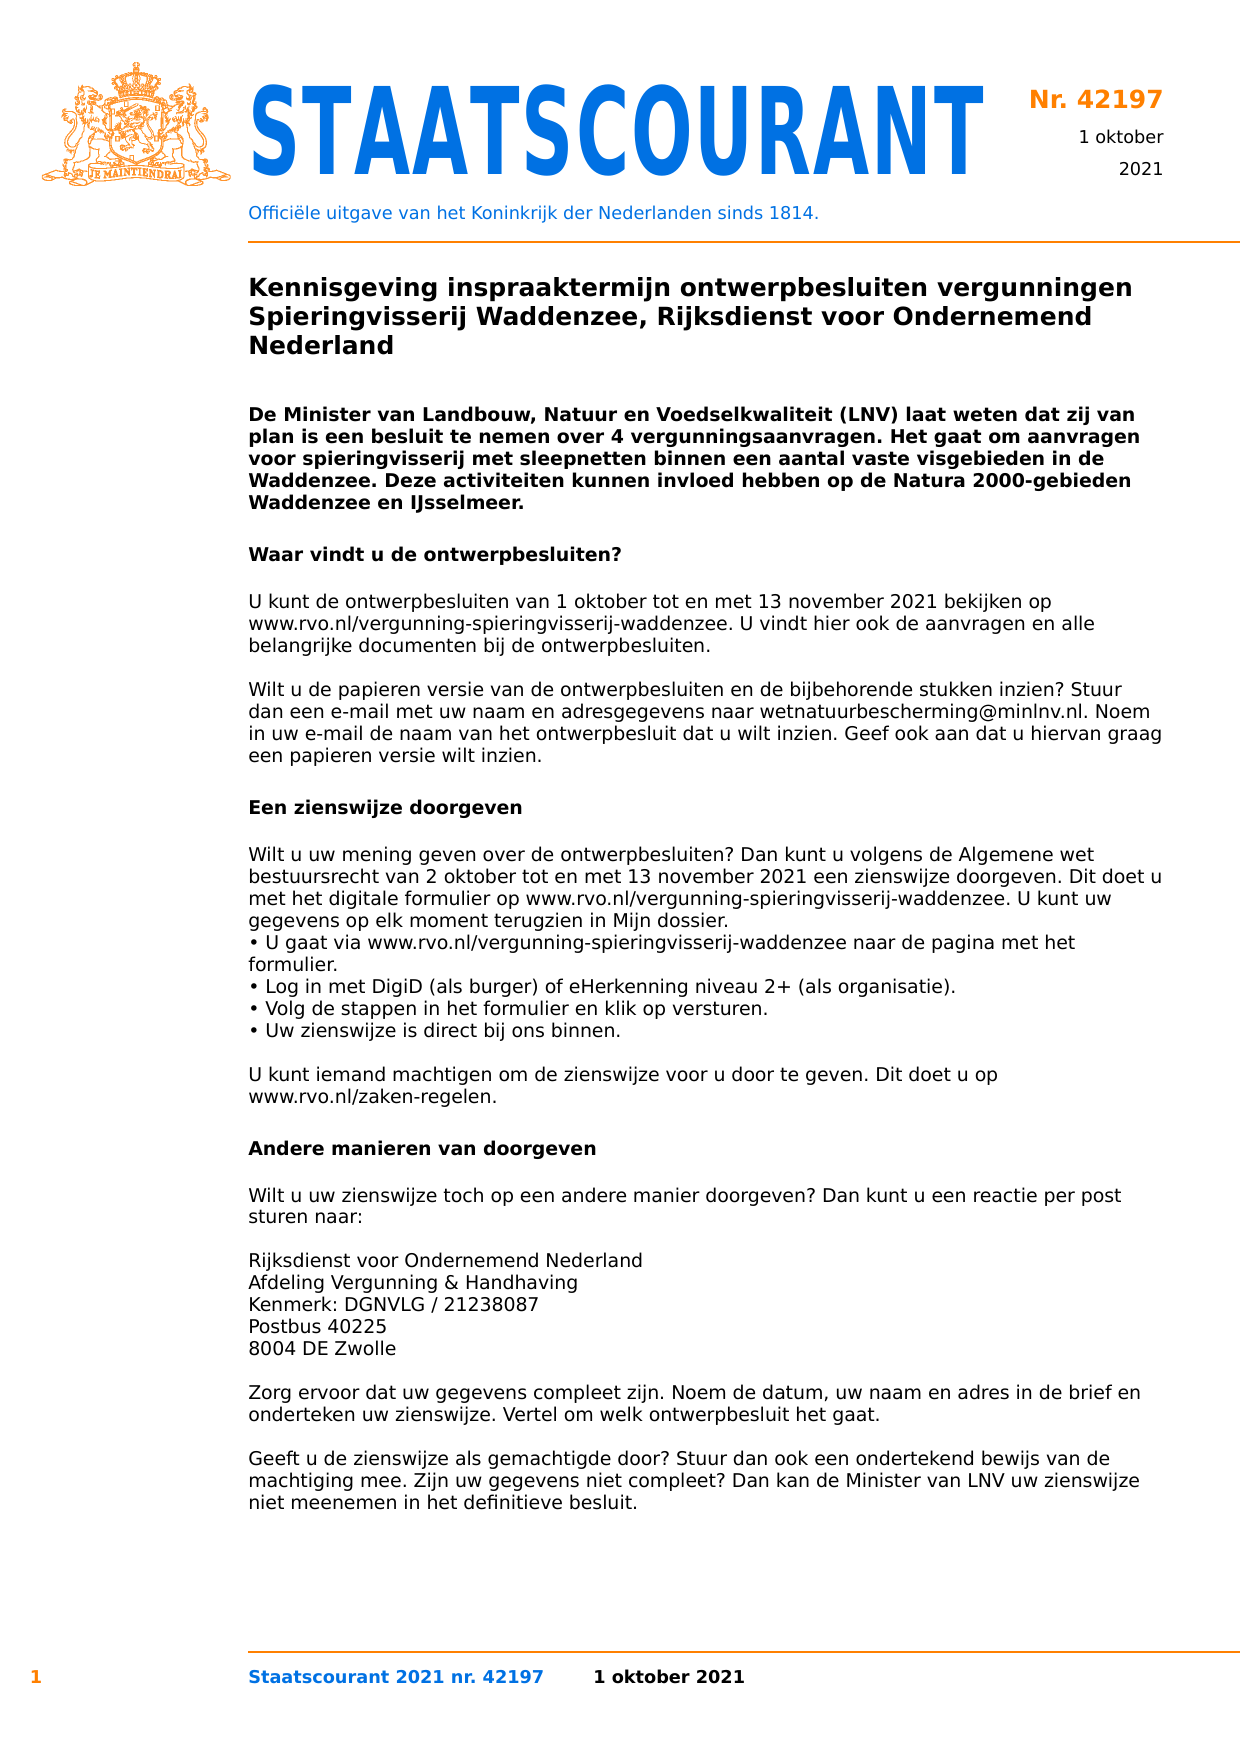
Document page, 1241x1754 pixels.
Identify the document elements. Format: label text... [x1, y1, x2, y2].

text Postbus 40225 [248, 1316, 1163, 1338]
table_cell 1 oktober [998, 121, 1240, 153]
text • Uw zienswijze is direct bij ons binnen. [248, 1020, 1163, 1042]
table_cell 2021 [998, 153, 1240, 203]
text • U gaat via www.rvo.nl/vergunning-spieringvisserij-waddenzee naar de pagina met het formulier. [248, 932, 1163, 976]
table_header Nr. 42197 [998, 62, 1240, 121]
picture [41, 62, 231, 186]
text Geeft u de zienswijze als gemachtigde door? Stuur dan ook een ondertekend bewijs van de machtiging mee. Zijn uw gegevens niet compleet? Dan kan de Minister van LNV uw zienswijze niet meenemen in het definitieve besluit. [248, 1448, 1163, 1514]
text • Volg de stappen in het formulier en klik op versturen. [248, 998, 1163, 1020]
text De Minister van Landbouw, Natuur en Voedselkwaliteit (LNV) laat weten dat zij van plan is een besluit te nemen over 4 vergunningsaanvragen. Het gaat om aanvragen voor spieringvisserij met sleepnetten binnen een aantal vaste visgebieden in de Waddenzee. Deze activiteiten kunnen invloed hebben op de Natura 2000-gebieden Waddenzee en IJsselmeer. [248, 404, 1163, 514]
text U kunt iemand machtigen om de zienswijze voor u door te geven. Dit doet u op www.rvo.nl/zaken-regelen. [248, 1063, 1163, 1107]
text 8004 DE Zwolle [248, 1338, 1163, 1360]
subtitle Andere manieren van doorgeven [248, 1137, 1163, 1159]
text Kenmerk: DGNVLG / 21238087 [248, 1294, 1163, 1316]
subtitle Waar vindt u de ontwerpbesluiten? [248, 544, 1163, 566]
text Wilt u uw mening geven over de ontwerpbesluiten? Dan kunt u volgens de Algemene wet bestuursrecht van 2 oktober tot en met 13 november 2021 een zienswijze doorgeven. Dit doet u met het digitale formulier op www.rvo.nl/vergunning-spieringvisserij-waddenzee. U kunt uw gegevens op elk moment terugzien in Mijn dossier. [248, 844, 1163, 932]
table_header [25, 62, 248, 241]
table_header STAATSCOURANT [248, 62, 998, 203]
text • Log in met DigiD (als burger) of eHerkenning niveau 2+ (als organisatie). [248, 976, 1163, 998]
text Wilt u uw zienswijze toch op een andere manier doorgeven? Dan kunt u een reactie per post sturen naar: [248, 1184, 1163, 1228]
text Zorg ervoor dat uw gegevens compleet zijn. Noem de datum, uw naam en adres in de brief en onderteken uw zienswijze. Vertel om welk ontwerpbesluit het gaat. [248, 1382, 1163, 1426]
table_cell Officiële uitgave van het Koninkrijk der Nederlanden sinds 1814. [248, 203, 1240, 241]
text Wilt u de papieren versie van de ontwerpbesluiten en de bijbehorende stukken inzien? Stuur dan een e-mail met uw naam en adresgegevens naar wetnatuurbescherming@minlnv.nl. Noem in uw e-mail de naam van het ontwerpbesluit dat u wilt inzien. Geef ook aan dat u hiervan graag een papieren versie wilt inzien. [248, 679, 1163, 767]
text Afdeling Vergunning & Handhaving [248, 1272, 1163, 1294]
subtitle Een zienswijze doorgeven [248, 797, 1163, 819]
subtitle Kennisgeving inspraaktermijn ontwerpbesluiten vergunningen Spieringvisserij Waddenzee, Rijksdienst voor Ondernemend Nederland [248, 273, 1163, 361]
text Rijksdienst voor Ondernemend Nederland [248, 1250, 1163, 1272]
text U kunt de ontwerpbesluiten van 1 oktober tot en met 13 november 2021 bekijken op www.rvo.nl/vergunning-spieringvisserij-waddenzee. U vindt hier ook de aanvragen en alle belangrijke documenten bij de ontwerpbesluiten. [248, 591, 1163, 657]
